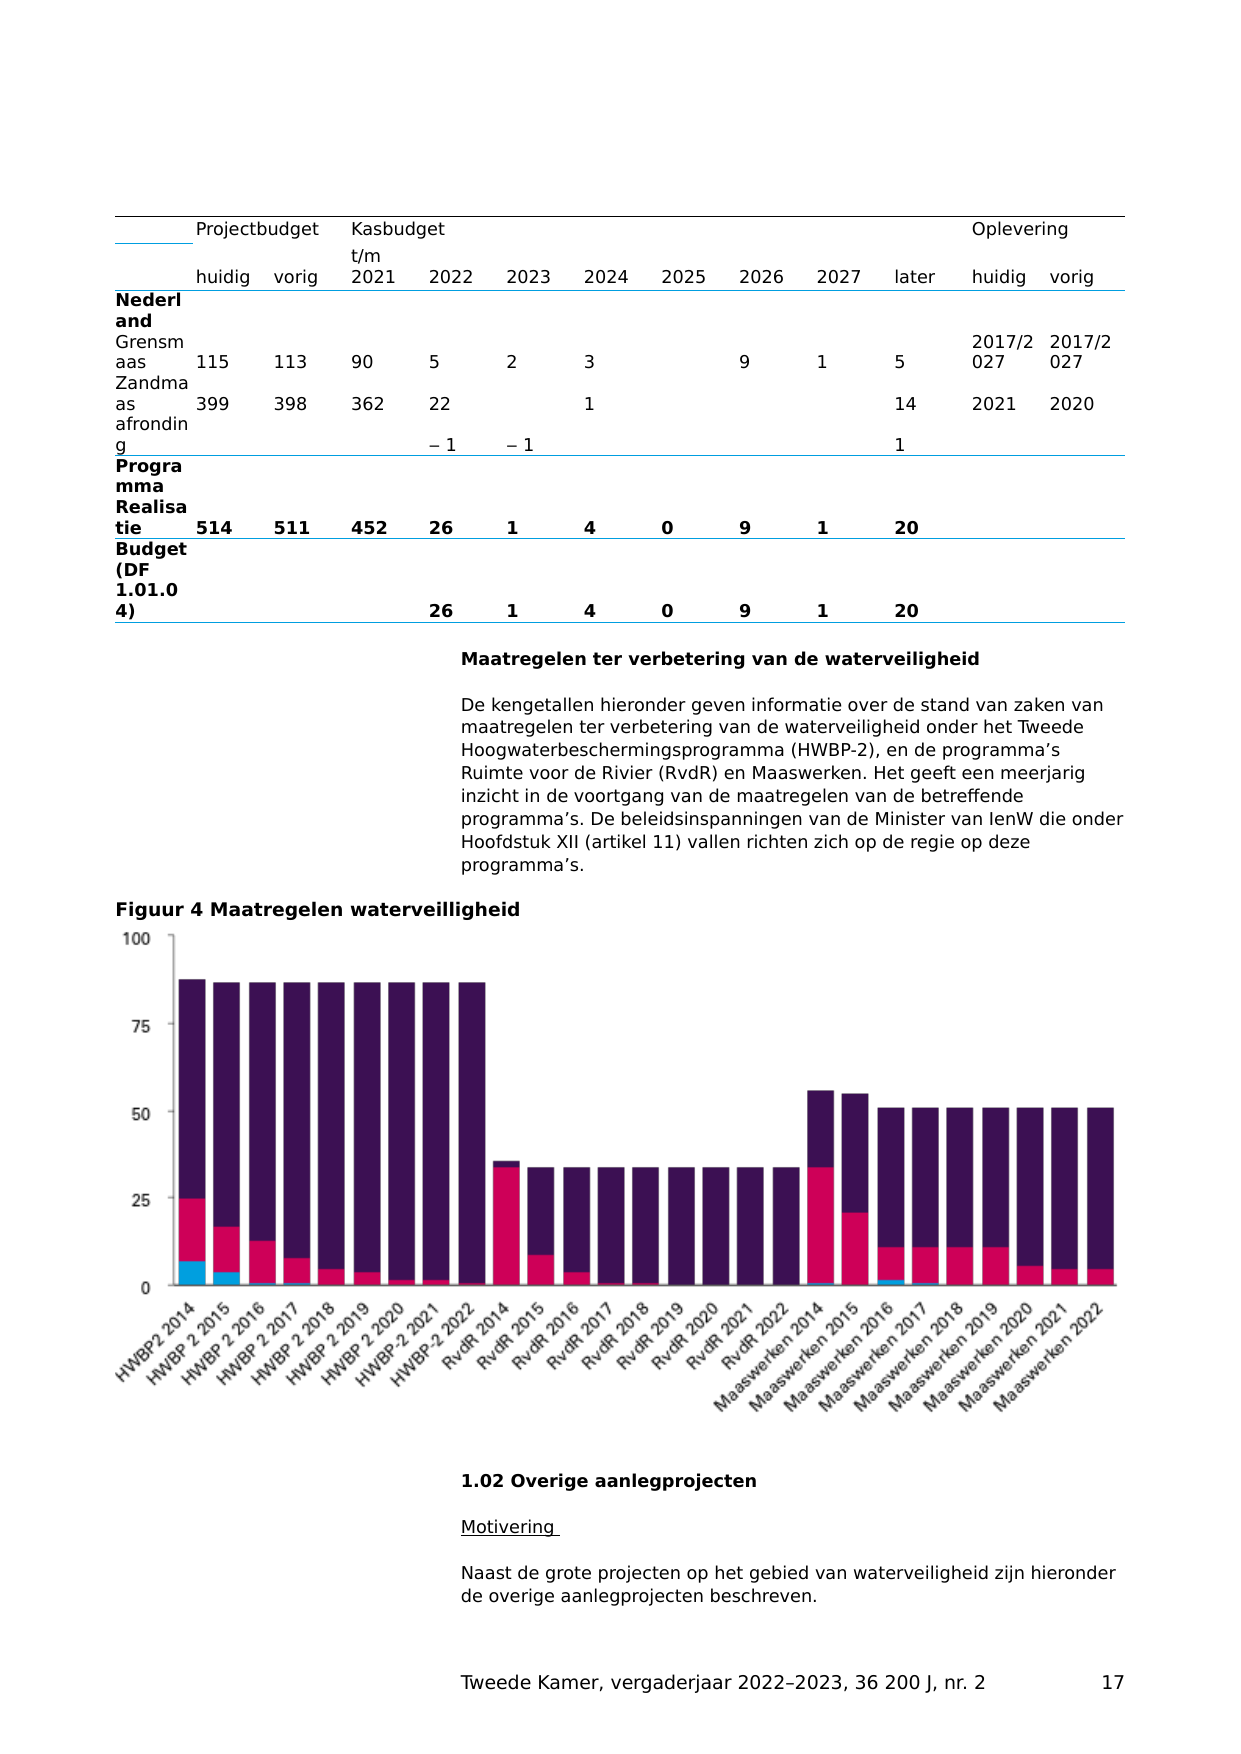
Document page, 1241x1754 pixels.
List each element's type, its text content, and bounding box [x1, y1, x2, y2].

table_cell 20 [891, 456, 969, 538]
table_cell [581, 414, 658, 455]
table_cell 2017/2027 [1046, 332, 1125, 373]
table_cell 398 [270, 373, 348, 414]
table_cell [115, 217, 193, 243]
table_cell 26 [426, 539, 503, 621]
table_cell 2025 [658, 243, 736, 290]
table_cell vorig [270, 243, 348, 290]
table_cell [503, 373, 581, 414]
table_cell [969, 539, 1046, 621]
text 1.02 Overige aanlegprojecten [461, 1469, 1125, 1492]
table_cell 5 [426, 332, 503, 373]
table_cell [193, 291, 270, 332]
table_cell 2021 [969, 373, 1046, 414]
table_cell 5 [891, 332, 969, 373]
title Figuur 4 Maatregelen waterveilligheid [115, 899, 1125, 921]
table_cell 511 [270, 456, 348, 538]
table_cell 2024 [581, 243, 658, 290]
table_cell [1046, 456, 1125, 538]
table_cell 4 [581, 539, 658, 621]
table_cell [1046, 291, 1125, 332]
table_cell Zandmaas [115, 373, 193, 414]
table_cell 2020 [1046, 373, 1125, 414]
table_cell 514 [193, 456, 270, 538]
table_cell 3 [581, 332, 658, 373]
table_cell Programma Realisatie [115, 456, 193, 538]
table_cell 4 [581, 456, 658, 538]
table_cell 399 [193, 373, 270, 414]
text Maatregelen ter verbetering van de waterveiligheid [461, 647, 1125, 670]
table_cell 20 [891, 539, 969, 621]
table_cell [969, 456, 1046, 538]
table_cell [814, 373, 891, 414]
table_cell 362 [348, 373, 426, 414]
table_cell ‒ 1 [426, 414, 503, 455]
text Motivering [461, 1515, 1125, 1538]
table_header Tabel 11 Projectoverzicht Maaswerken; realisatie (bedragen x € 1 miljoen) [115, 191, 1125, 216]
table_cell [348, 414, 426, 455]
table_cell Projectbudget [193, 217, 348, 243]
table_cell [736, 291, 813, 332]
table_cell [503, 291, 581, 332]
table_cell [969, 414, 1046, 455]
table_cell 9 [736, 456, 813, 538]
table_cell 113 [270, 332, 348, 373]
table_cell [270, 539, 348, 621]
table_cell Oplevering [969, 217, 1125, 243]
table_cell [736, 373, 813, 414]
table_cell 9 [736, 332, 813, 373]
table_cell 0 [658, 539, 736, 621]
table_cell 26 [426, 456, 503, 538]
table_cell [348, 291, 426, 332]
text Naast de grote projecten op het gebied van waterveiligheid zijn hieronder de overige aanlegprojecten beschreven. [461, 1561, 1125, 1607]
table_cell Kasbudget [348, 217, 969, 243]
table_cell 2 [503, 332, 581, 373]
table_cell [193, 539, 270, 621]
table_cell [658, 332, 736, 373]
table_cell [270, 414, 348, 455]
table_cell 2026 [736, 243, 813, 290]
table_cell 0 [658, 456, 736, 538]
table_cell [348, 539, 426, 621]
table_cell 1 [814, 332, 891, 373]
table_cell afronding [115, 414, 193, 455]
table_cell 2023 [503, 243, 581, 290]
text De kengetallen hieronder geven informatie over de stand van zaken van maatregelen ter verbetering van de waterveiligheid onder het Tweede Hoogwaterbeschermingsprogramma (HWBP-2), en de programma’s Ruimte voor de Rivier (RvdR) en Maaswerken. Het geeft een meerjarig inzicht in de voortgang van de maatregelen van de betreffende programma’s. De beleidsinspanningen van de Minister van IenW die onder Hoofdstuk XII (artikel 11) vallen richten zich op de regie op deze programma’s. [461, 693, 1125, 876]
table_cell [581, 291, 658, 332]
table_cell [193, 414, 270, 455]
table_cell Grensmaas [115, 332, 193, 373]
table_cell t/m 2021 [348, 243, 426, 290]
table_cell huidig [969, 243, 1046, 290]
table_cell [426, 291, 503, 332]
table_cell [891, 291, 969, 332]
table_cell [658, 414, 736, 455]
table_cell 452 [348, 456, 426, 538]
table_cell huidig [193, 243, 270, 290]
table_cell vorig [1046, 243, 1125, 290]
table_cell 1 [814, 456, 891, 538]
table_cell 1 [581, 373, 658, 414]
table_cell 1 [814, 539, 891, 621]
table_cell 115 [193, 332, 270, 373]
table_cell 2022 [426, 243, 503, 290]
table_cell [658, 291, 736, 332]
table_cell [814, 291, 891, 332]
table_cell [1046, 539, 1125, 621]
table_cell 1 [891, 414, 969, 455]
table_cell 2027 [814, 243, 891, 290]
table_cell [1046, 414, 1125, 455]
table_cell 2017/2027 [969, 332, 1046, 373]
table_cell [115, 244, 193, 290]
table_cell [658, 373, 736, 414]
table_cell 14 [891, 373, 969, 414]
table_cell Budget (DF 1.01.04) [115, 539, 193, 621]
table_cell [814, 414, 891, 455]
table_cell [736, 414, 813, 455]
table_cell [270, 291, 348, 332]
table_cell 1 [503, 539, 581, 621]
table_cell Nederland [115, 291, 193, 332]
table_cell 22 [426, 373, 503, 414]
table_cell 9 [736, 539, 813, 621]
table_cell 90 [348, 332, 426, 373]
table_cell 1 [503, 456, 581, 538]
table_cell later [891, 243, 969, 290]
table_cell [969, 291, 1046, 332]
table_cell ‒ 1 [503, 414, 581, 455]
